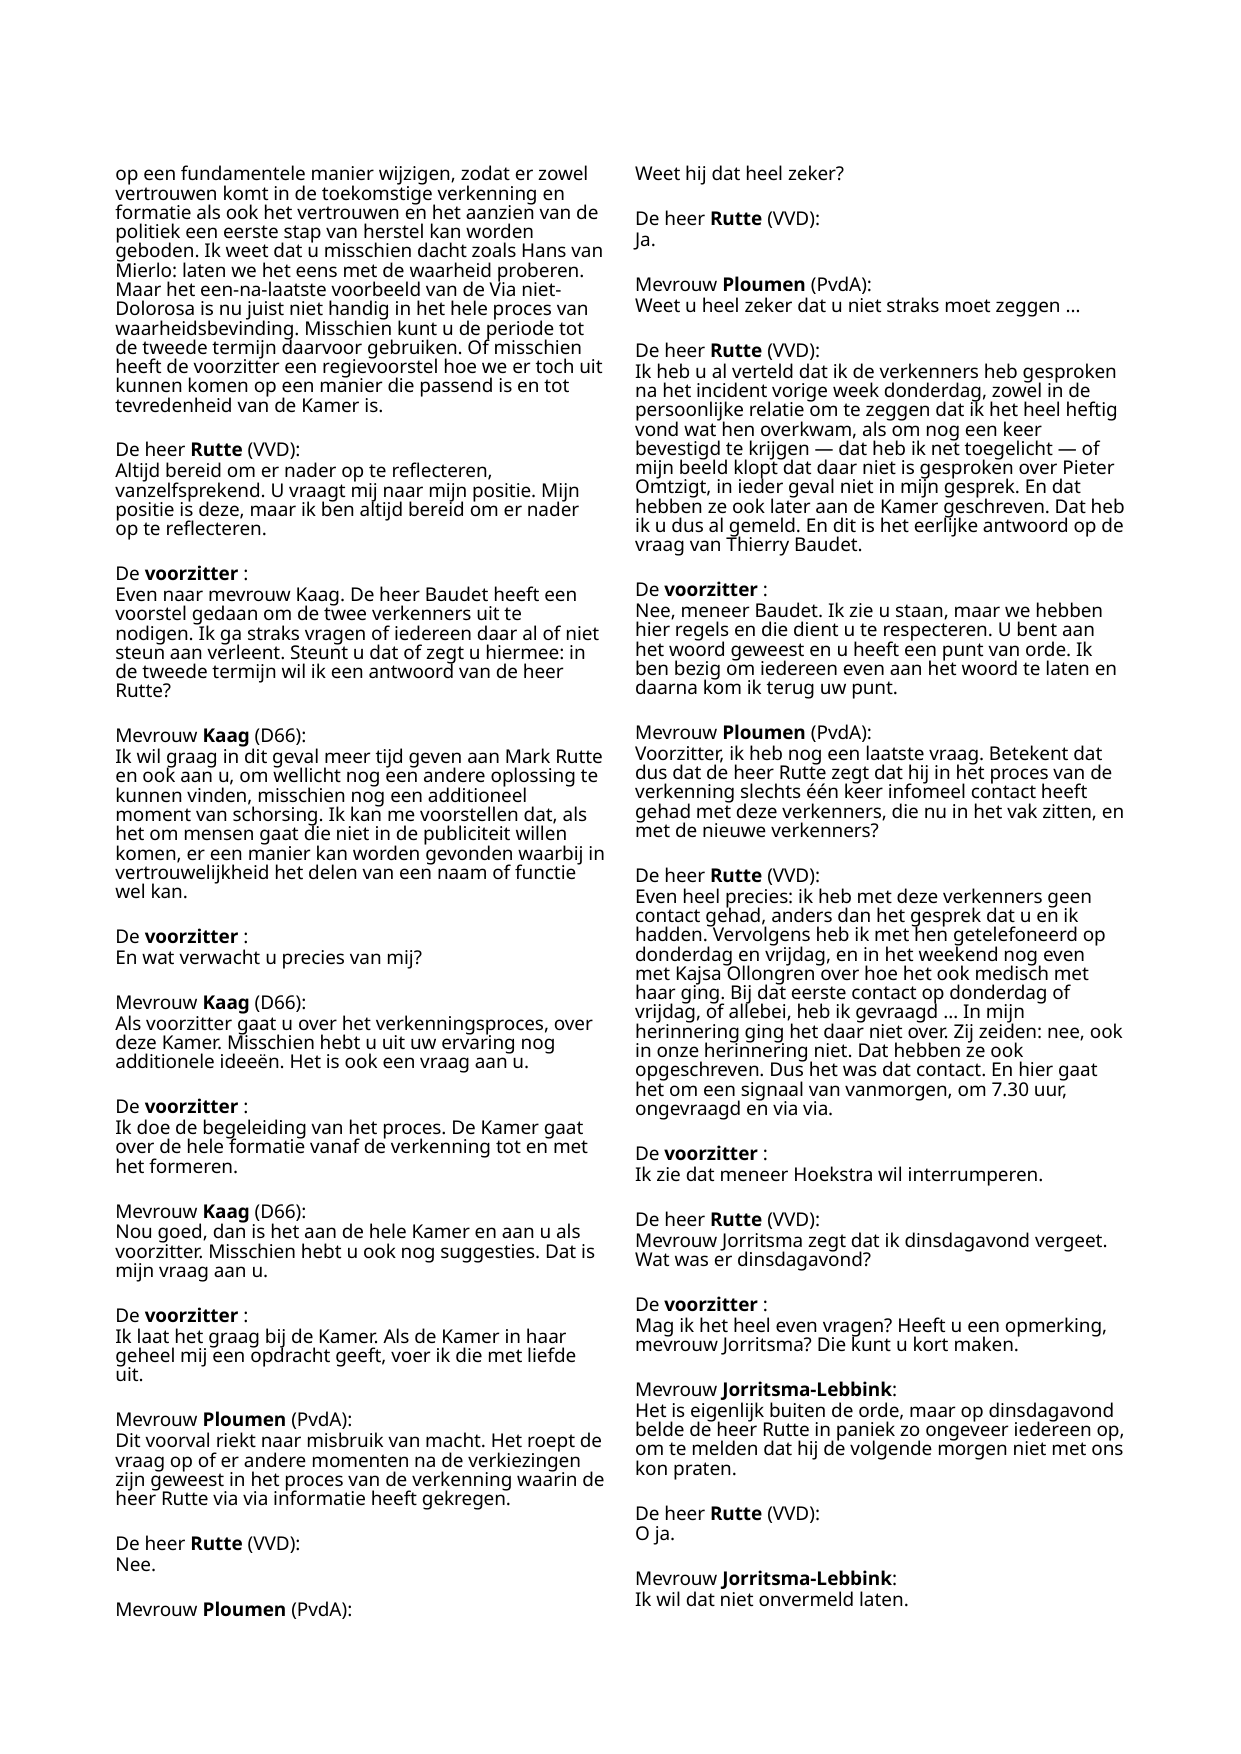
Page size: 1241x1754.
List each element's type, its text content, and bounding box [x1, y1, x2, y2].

text Mevrouw Ploumen (PvdA): [115, 1596, 605, 1622]
text Ik wil graag in dit geval meer tijd geven aan Mark Rutte en ook aan u, om wellicht nog een andere oplossing te kunnen vinden, misschien nog een additioneel moment van schorsing. Ik kan me voorstellen dat, als het om mensen gaat die niet in de publiciteit willen komen, er een manier kan worden gevonden waarbij in vertrouwelijkheid het delen van een naam of functie wel kan. [115, 748, 605, 902]
text De voorzitter : [115, 923, 605, 949]
text Mevrouw Jorritsma zegt dat ik dinsdagavond vergeet. Wat was er dinsdagavond? [635, 1232, 1125, 1270]
text Weet u heel zeker dat u niet straks moet zeggen … [635, 297, 1125, 316]
text Ik laat het graag bij de Kamer. Als de Kamer in haar geheel mij een opdracht geeft, voer ik die met liefde uit. [115, 1328, 605, 1386]
text Even naar mevrouw Kaag. De heer Baudet heeft een voorstel gedaan om de twee verkenners uit te nodigen. Ik ga straks vragen of iedereen daar al of niet steun aan verleent. Steunt u dat of zegt u hiermee: in de tweede termijn wil ik een antwoord van de heer Rutte? [115, 586, 605, 702]
text De heer Rutte (VVD): [115, 437, 605, 462]
text De voorzitter : [115, 1302, 605, 1328]
text Mag ik het heel even vragen? Heeft u een opmerking, mevrouw Jorritsma? Die kunt u kort maken. [635, 1317, 1125, 1355]
text Mevrouw Kaag (D66): [115, 989, 605, 1015]
text De heer Rutte (VVD): [635, 1206, 1125, 1232]
text Mevrouw Jorritsma-Lebbink: [635, 1376, 1125, 1402]
text Weet hij dat heel zeker? [635, 165, 1125, 184]
text Ik zie dat meneer Hoekstra wil interrumperen. [635, 1166, 1125, 1185]
text De voorzitter : [635, 1140, 1125, 1166]
text De heer Rutte (VVD): [635, 1500, 1125, 1525]
text Ik heb u al verteld dat ik de verkenners heb gesproken na het incident vorige week donderdag, zowel in de persoonlijke relatie om te zeggen dat ik het heel heftig vond wat hen overkwam, als om nog een keer bevestigd te krijgen — dat heb ik net toegelicht — of mijn beeld klopt dat daar niet is gesproken over Pieter Omtzigt, in ieder geval niet in mijn gesprek. En dat hebben ze ook later aan de Kamer geschreven. Dat heb ik u dus al gemeld. En dit is het eerlijke antwoord op de vraag van Thierry Baudet. [635, 363, 1125, 556]
text Als voorzitter gaat u over het verkenningsproces, over deze Kamer. Misschien hebt u uit uw ervaring nog additionele ideeën. Het is ook een vraag aan u. [115, 1015, 605, 1073]
text Dit voorval riekt naar misbruik van macht. Het roept de vraag op of er andere momenten na de verkiezingen zijn geweest in het proces van de verkenning waarin de heer Rutte via via informatie heeft gekregen. [115, 1432, 605, 1509]
text Even heel precies: ik heb met deze verkenners geen contact gehad, anders dan het gesprek dat u en ik hadden. Vervolgens heb ik met hen getelefoneerd op donderdag en vrijdag, en in het weekend nog even met Kajsa Ollongren over hoe het ook medisch met haar ging. Bij dat eerste contact op donderdag of vrijdag, of allebei, heb ik gevraagd … In mijn herinnering ging het daar niet over. Zij zeiden: nee, ook in onze herinnering niet. Dat hebben ze ook opgeschreven. Dus het was dat contact. En hier gaat het om een signaal van vanmorgen, om 7.30 uur, ongevraagd en via via. [635, 888, 1125, 1119]
text Mevrouw Ploumen (PvdA): [635, 271, 1125, 297]
text Nou goed, dan is het aan de hele Kamer en aan u als voorzitter. Misschien hebt u ook nog suggesties. Dat is mijn vraag aan u. [115, 1223, 605, 1281]
text Mevrouw Kaag (D66): [115, 1198, 605, 1223]
text op een fundamentele manier wijzigen, zodat er zowel vertrouwen komt in de toekomstige verkenning en formatie als ook het vertrouwen en het aanzien van de politiek een eerste stap van herstel kan worden geboden. Ik weet dat u misschien dacht zoals Hans van Mierlo: laten we het eens met de waarheid proberen. Maar het een-na-laatste voorbeeld van de Via niet-Dolorosa is nu juist niet handig in het hele proces van waarheidsbevinding. Misschien kunt u de periode tot de tweede termijn daarvoor gebruiken. Of misschien heeft de voorzitter een regievoorstel hoe we er toch uit kunnen komen op een manier die passend is en tot tevredenheid van de Kamer is. [115, 165, 605, 416]
text O ja. [635, 1525, 1125, 1545]
text De heer Rutte (VVD): [635, 205, 1125, 231]
text Mevrouw Ploumen (PvdA): [115, 1407, 605, 1432]
text De voorzitter : [635, 1291, 1125, 1317]
text De voorzitter : [635, 576, 1125, 602]
text Nee, meneer Baudet. Ik zie u staan, maar we hebben hier regels en die dient u te respecteren. U bent aan het woord geweest en u heeft een punt van orde. Ik ben bezig om iedereen even aan het woord te laten en daarna kom ik terug uw punt. [635, 602, 1125, 698]
text Mevrouw Kaag (D66): [115, 722, 605, 748]
text Ik wil dat niet onvermeld laten. [635, 1591, 1125, 1611]
text De heer Rutte (VVD): [635, 337, 1125, 363]
text De heer Rutte (VVD): [115, 1530, 605, 1556]
text Altijd bereid om er nader op te reflecteren, vanzelfsprekend. U vraagt mij naar mijn positie. Mijn positie is deze, maar ik ben altijd bereid om er nader op te reflecteren. [115, 462, 605, 539]
text Ik doe de begeleiding van het proces. De Kamer gaat over de hele formatie vanaf de verkenning tot en met het formeren. [115, 1119, 605, 1177]
text De voorzitter : [115, 560, 605, 586]
text Mevrouw Jorritsma-Lebbink: [635, 1566, 1125, 1591]
text Ja. [635, 231, 1125, 250]
text Voorzitter, ik heb nog een laatste vraag. Betekent dat dus dat de heer Rutte zegt dat hij in het proces van de verkenning slechts één keer infomeel contact heeft gehad met deze verkenners, die nu in het vak zitten, en met de nieuwe verkenners? [635, 745, 1125, 841]
text En wat verwacht u precies van mij? [115, 949, 605, 968]
text De voorzitter : [115, 1093, 605, 1119]
text Het is eigenlijk buiten de orde, maar op dinsdagavond belde de heer Rutte in paniek zo ongeveer iedereen op, om te melden dat hij de volgende morgen niet met ons kon praten. [635, 1402, 1125, 1479]
text Mevrouw Ploumen (PvdA): [635, 719, 1125, 745]
text Nee. [115, 1556, 605, 1575]
text De heer Rutte (VVD): [635, 862, 1125, 888]
